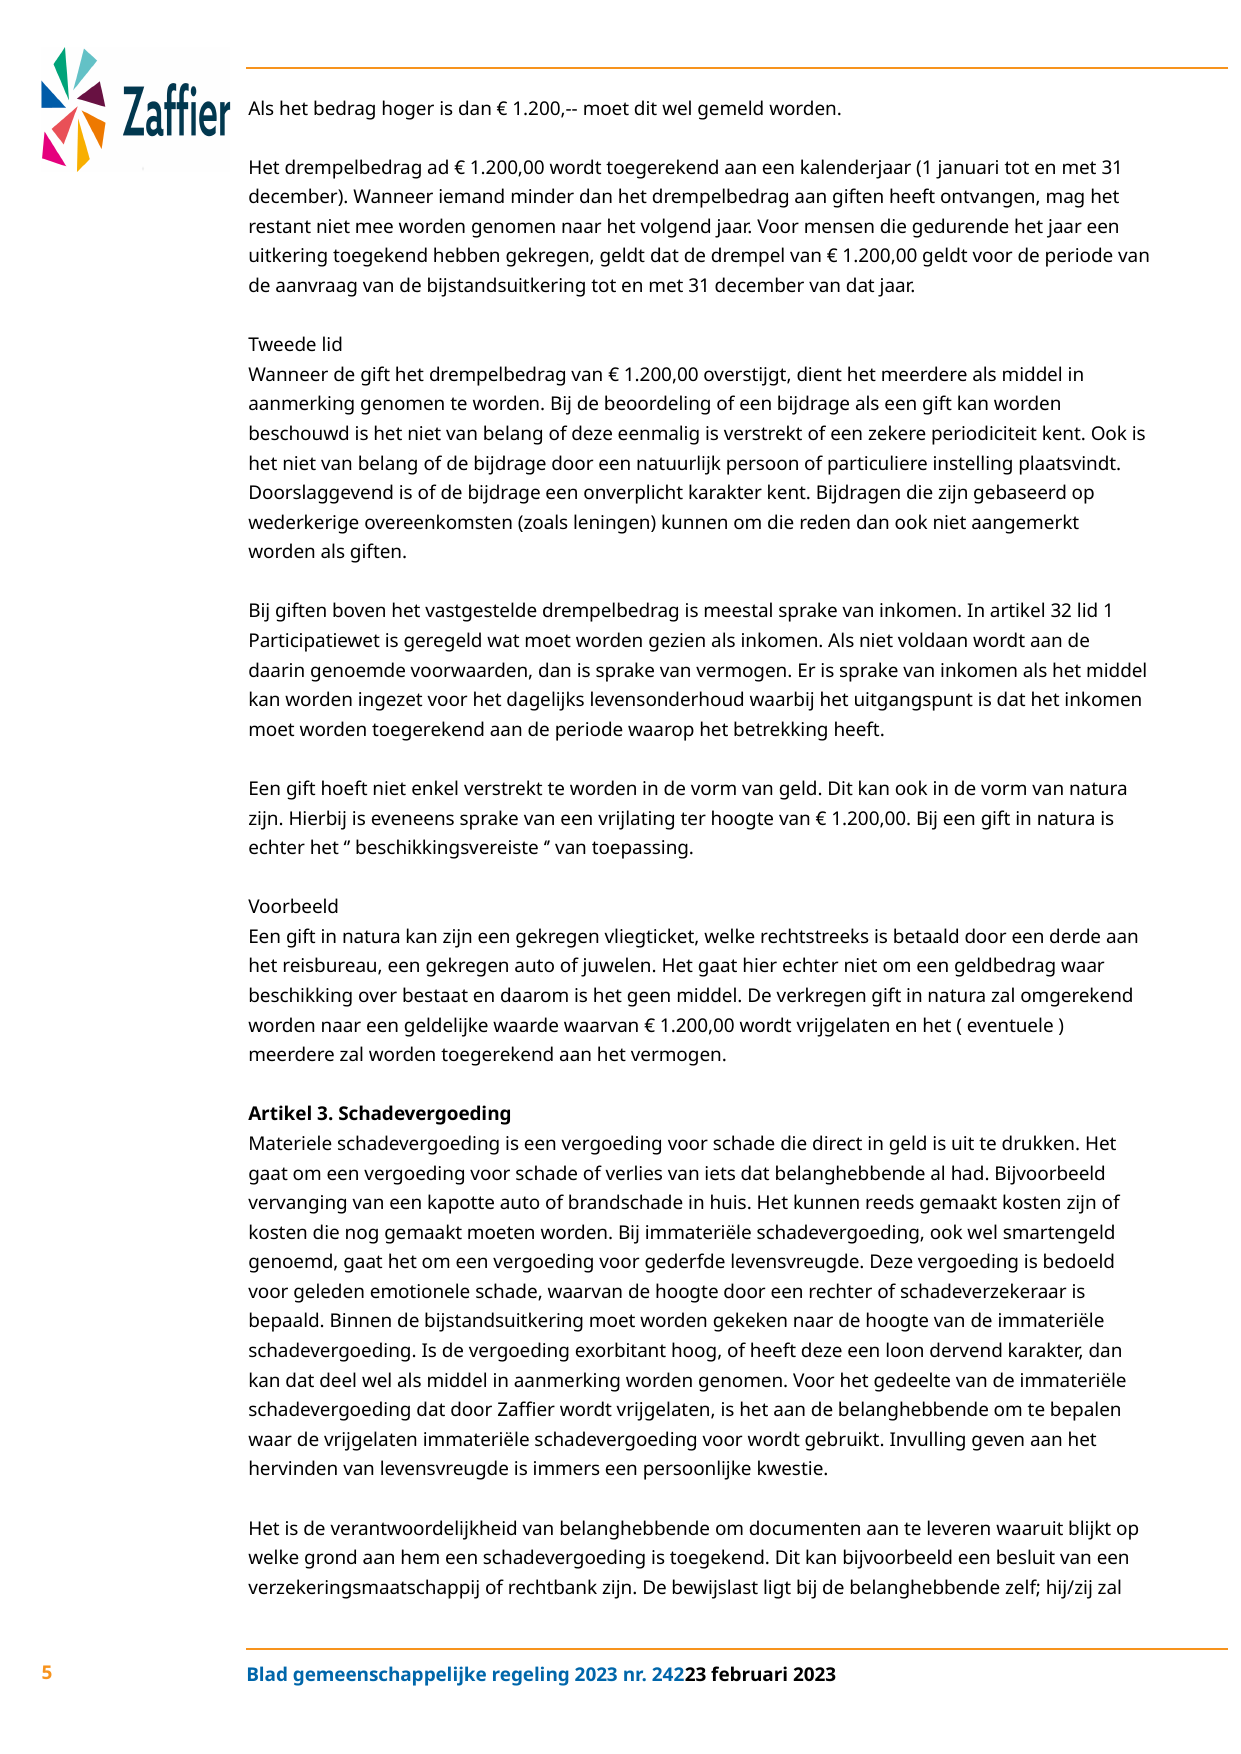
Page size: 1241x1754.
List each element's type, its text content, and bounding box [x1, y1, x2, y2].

picture [41, 47, 231, 172]
text Tweede lid [248, 331, 1152, 357]
text Voorbeeld [248, 893, 1152, 919]
text Het is de verantwoordelijkheid van belanghebbende om documenten aan te leveren waaruit blijkt op welke grond aan hem een schadevergoeding is toegekend. Dit kan bijvoorbeeld een besluit van een verzekeringsmaatschappij of rechtbank zijn. De bewijslast ligt bij de belanghebbende zelf; hij/zij zal [248, 1515, 1152, 1600]
text Artikel 3. Schadevergoeding [248, 1101, 1152, 1126]
text Het drempelbedrag ad € 1.200,00 wordt toegerekend aan een kalenderjaar (1 januari tot en met 31 december). Wanneer iemand minder dan het drempelbedrag aan giften heeft ontvangen, mag het restant niet mee worden genomen naar het volgend jaar. Voor mensen die gedurende het jaar een uitkering toegekend hebben gekregen, geldt dat de drempel van € 1.200,00 geldt voor de periode van de aanvraag van de bijstandsuitkering tot en met 31 december van dat jaar. [248, 154, 1152, 298]
text Een gift hoeft niet enkel verstrekt te worden in de vorm van geld. Dit kan ook in de vorm van natura zijn. Hierbij is eveneens sprake van een vrijlating ter hoogte van € 1.200,00. Bij een gift in natura is echter het ‘’ beschikkingsvereiste ‘’ van toepassing. [248, 775, 1152, 860]
text Een gift in natura kan zijn een gekregen vliegticket, welke rechtstreeks is betaald door een derde aan het reisbureau, een gekregen auto of juwelen. Het gaat hier echter niet om een geldbedrag waar beschikking over bestaat en daarom is het geen middel. De verkregen gift in natura zal omgerekend worden naar een geldelijke waarde waarvan € 1.200,00 wordt vrijgelaten en het ( eventuele ) meerdere zal worden toegerekend aan het vermogen. [248, 923, 1152, 1067]
text Bij giften boven het vastgestelde drempelbedrag is meestal sprake van inkomen. In artikel 32 lid 1 Participatiewet is geregeld wat moet worden gezien als inkomen. Als niet voldaan wordt aan de daarin genoemde voorwaarden, dan is sprake van vermogen. Er is sprake van inkomen als het middel kan worden ingezet voor het dagelijks levensonderhoud waarbij het uitgangspunt is dat het inkomen moet worden toegerekend aan de periode waarop het betrekking heeft. [248, 598, 1152, 742]
text Als het bedrag hoger is dan € 1.200,-- moet dit wel gemeld worden. [248, 95, 1152, 121]
text Materiele schadevergoeding is een vergoeding voor schade die direct in geld is uit te drukken. Het gaat om een vergoeding voor schade of verlies van iets dat belanghebbende al had. Bijvoorbeeld vervanging van een kapotte auto of brandschade in huis. Het kunnen reeds gemaakt kosten zijn of kosten die nog gemaakt moeten worden. Bij immateriële schadevergoeding, ook wel smartengeld genoemd, gaat het om een vergoeding voor gederfde levensvreugde. Deze vergoeding is bedoeld voor geleden emotionele schade, waarvan de hoogte door een rechter of schadeverzekeraar is bepaald. Binnen de bijstandsuitkering moet worden gekeken naar de hoogte van de immateriële schadevergoeding. Is de vergoeding exorbitant hoog, of heeft deze een loon dervend karakter, dan kan dat deel wel als middel in aanmerking worden genomen. Voor het gedeelte van de immateriële schadevergoeding dat door Zaffier wordt vrijgelaten, is het aan de belanghebbende om te bepalen waar de vrijgelaten immateriële schadevergoeding voor wordt gebruikt. Invulling geven aan het hervinden van levensvreugde is immers een persoonlijke kwestie. [248, 1130, 1152, 1481]
text Wanneer de gift het drempelbedrag van € 1.200,00 overstijgt, dient het meerdere als middel in aanmerking genomen te worden. Bij de beoordeling of een bijdrage als een gift kan worden beschouwd is het niet van belang of deze eenmalig is verstrekt of een zekere periodiciteit kent. Ook is het niet van belang of de bijdrage door een natuurlijk persoon of particuliere instelling plaatsvindt. Doorslaggevend is of de bijdrage een onverplicht karakter kent. Bijdragen die zijn gebaseerd op wederkerige overeenkomsten (zoals leningen) kunnen om die reden dan ook niet aangemerkt worden als giften. [248, 361, 1152, 564]
